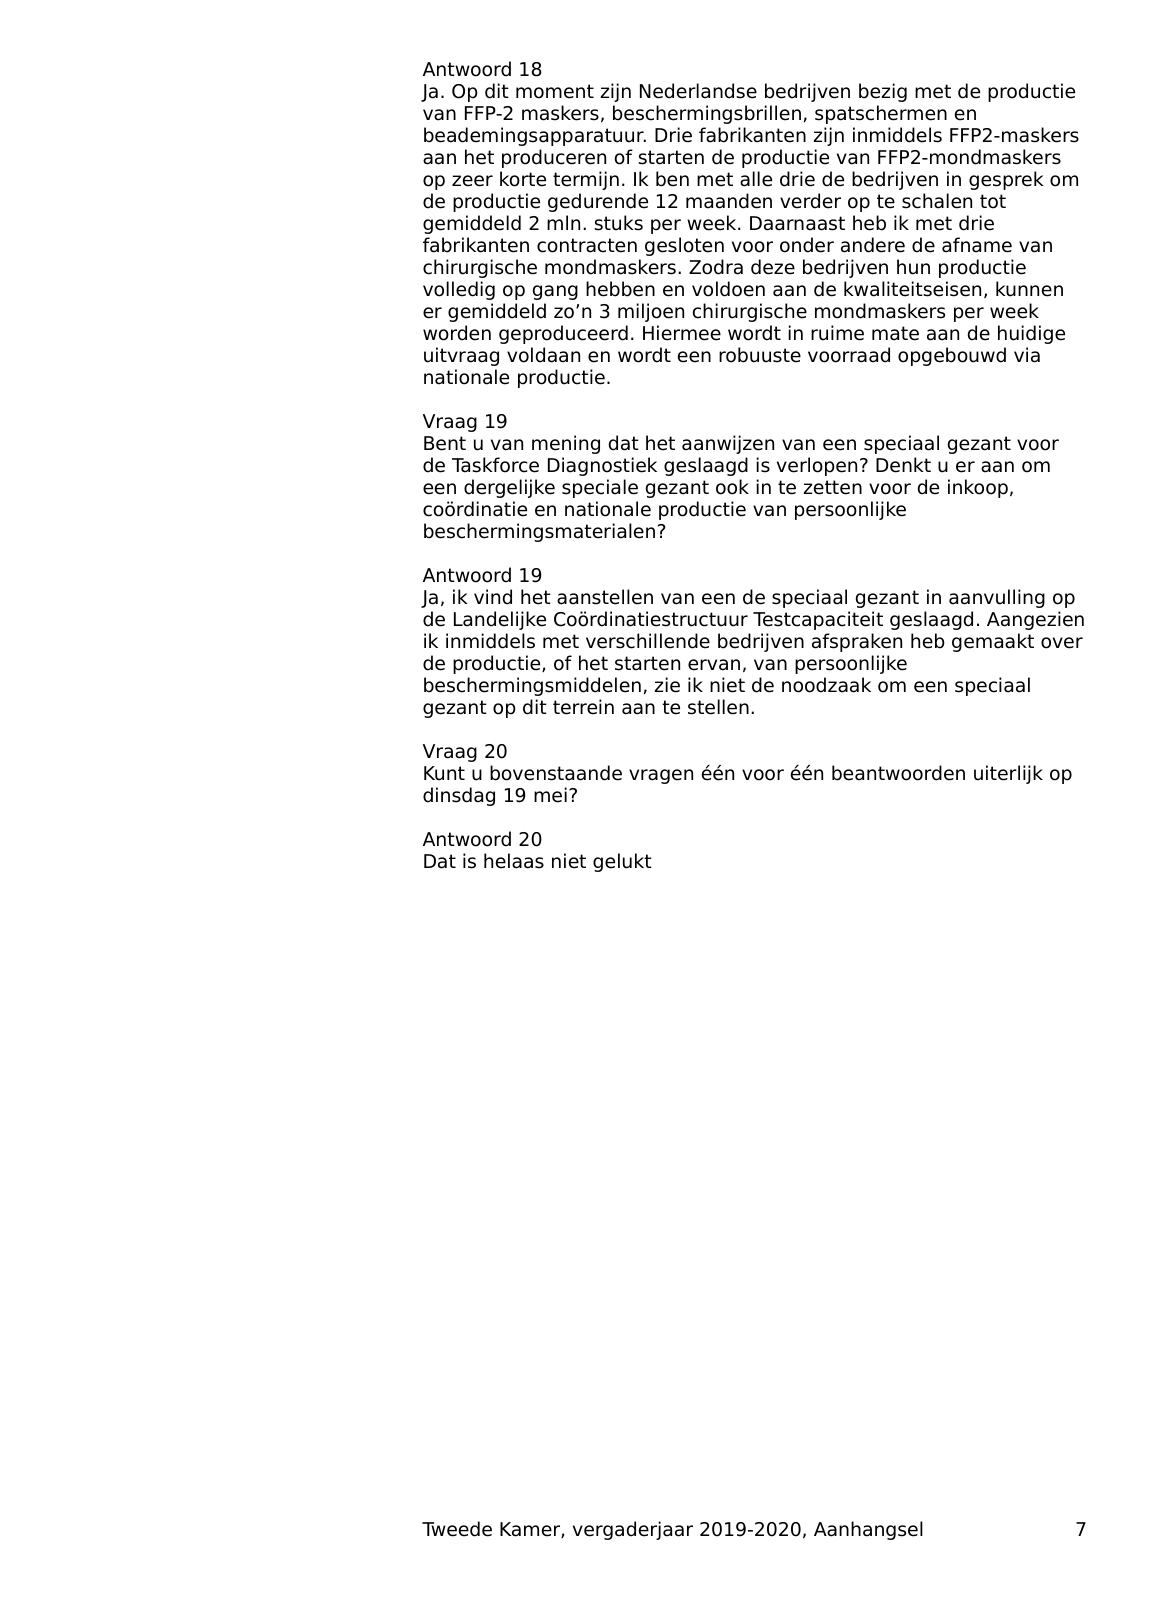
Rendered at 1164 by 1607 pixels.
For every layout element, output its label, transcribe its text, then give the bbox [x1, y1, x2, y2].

text Antwoord 18 [422, 59, 1087, 81]
text Kunt u bovenstaande vragen één voor één beantwoorden uiterlijk op dinsdag 19 mei? [422, 763, 1087, 807]
text Ja, ik vind het aanstellen van een de speciaal gezant in aanvulling op de Landelijke Coördinatiestructuur Testcapaciteit geslaagd. Aangezien ik inmiddels met verschillende bedrijven afspraken heb gemaakt over de productie, of het starten ervan, van persoonlijke beschermingsmiddelen, zie ik niet de noodzaak om een speciaal gezant op dit terrein aan te stellen. [422, 587, 1087, 719]
text Bent u van mening dat het aanwijzen van een speciaal gezant voor de Taskforce Diagnostiek geslaagd is verlopen? Denkt u er aan om een dergelijke speciale gezant ook in te zetten voor de inkoop, coördinatie en nationale productie van persoonlijke beschermingsmaterialen? [422, 433, 1087, 543]
text Ja. Op dit moment zijn Nederlandse bedrijven bezig met de productie van FFP-2 maskers, beschermingsbrillen, spatschermen en beademingsapparatuur. Drie fabrikanten zijn inmiddels FFP2-maskers aan het produceren of starten de productie van FFP2-mondmaskers op zeer korte termijn. Ik ben met alle drie de bedrijven in gesprek om de productie gedurende 12 maanden verder op te schalen tot gemiddeld 2 mln. stuks per week. Daarnaast heb ik met drie fabrikanten contracten gesloten voor onder andere de afname van chirurgische mondmaskers. Zodra deze bedrijven hun productie volledig op gang hebben en voldoen aan de kwaliteitseisen, kunnen er gemiddeld zo’n 3 miljoen chirurgische mondmaskers per week worden geproduceerd. Hiermee wordt in ruime mate aan de huidige uitvraag voldaan en wordt een robuuste voorraad opgebouwd via nationale productie. [422, 81, 1087, 389]
text Antwoord 19 [422, 565, 1087, 587]
text Vraag 19 [422, 411, 1087, 433]
text Vraag 20 [422, 741, 1087, 763]
text Dat is helaas niet gelukt [422, 851, 1087, 873]
text Antwoord 20 [422, 829, 1087, 851]
